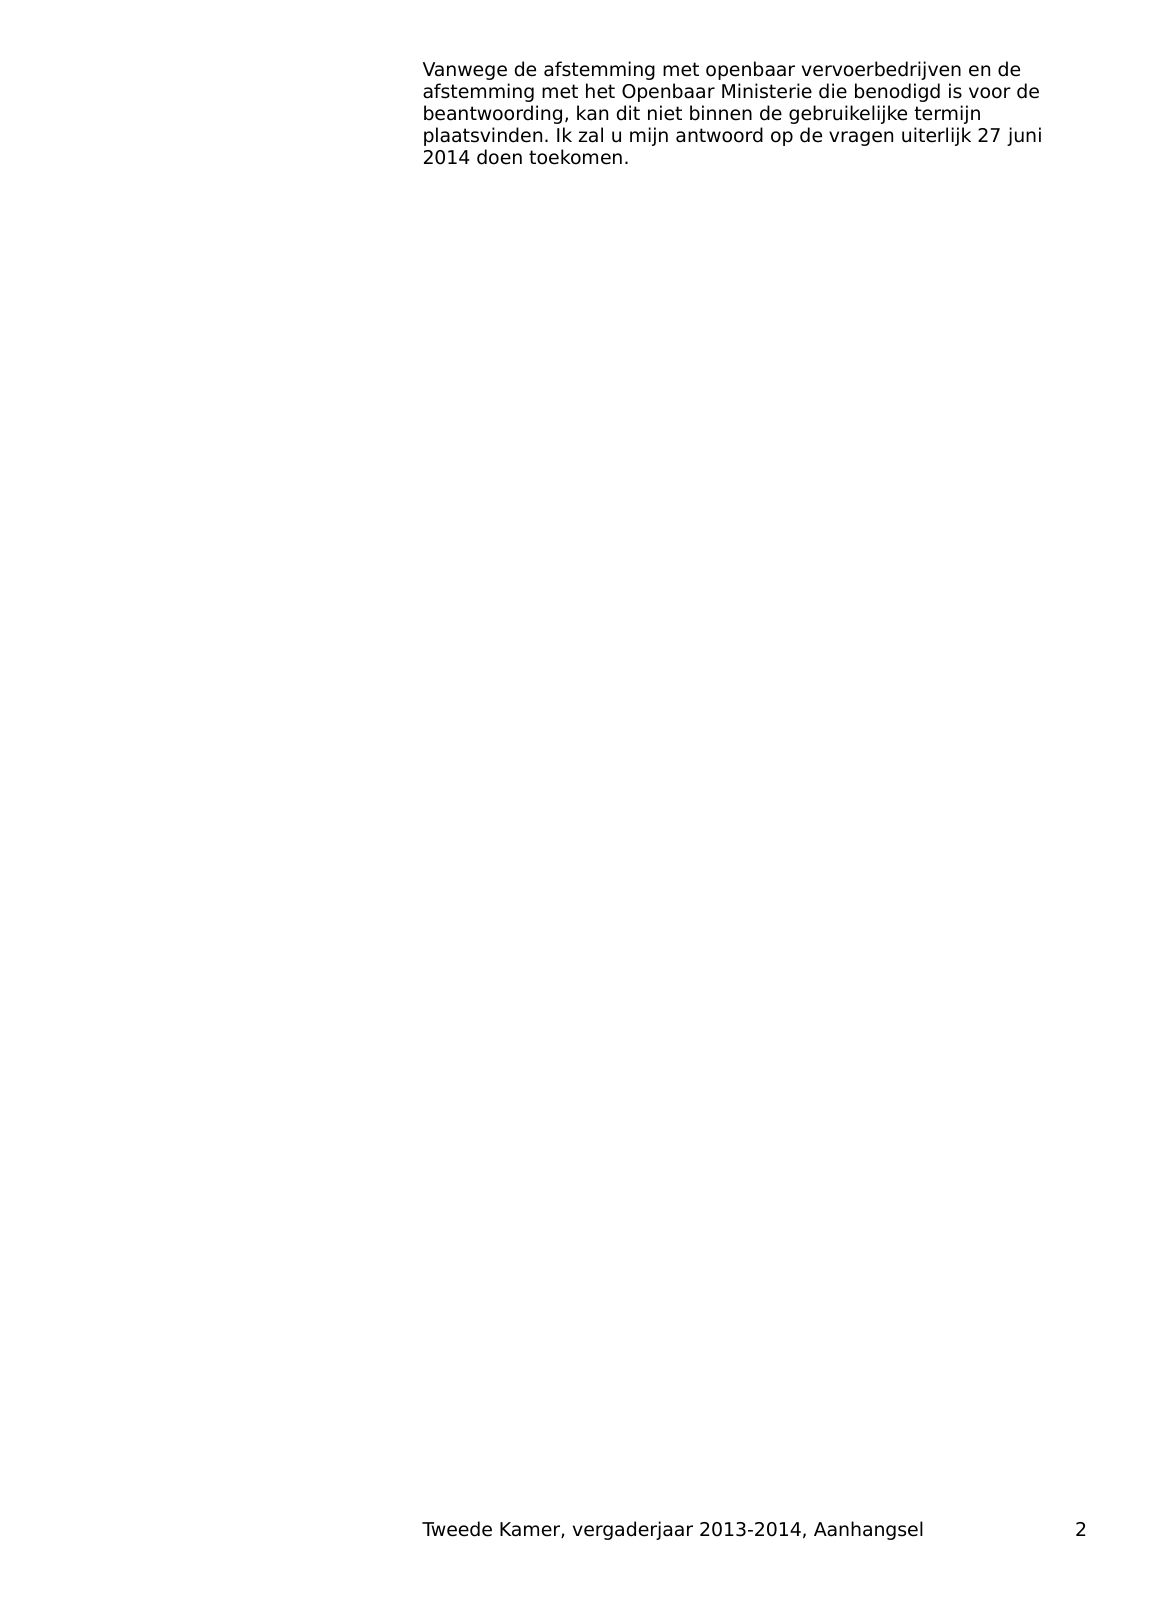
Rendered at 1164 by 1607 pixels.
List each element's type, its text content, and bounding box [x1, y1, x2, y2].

text Vanwege de afstemming met openbaar vervoerbedrijven en de afstemming met het Openbaar Ministerie die benodigd is voor de beantwoording, kan dit niet binnen de gebruikelijke termijn plaatsvinden. Ik zal u mijn antwoord op de vragen uiterlijk 27 juni 2014 doen toekomen. [422, 59, 1087, 169]
